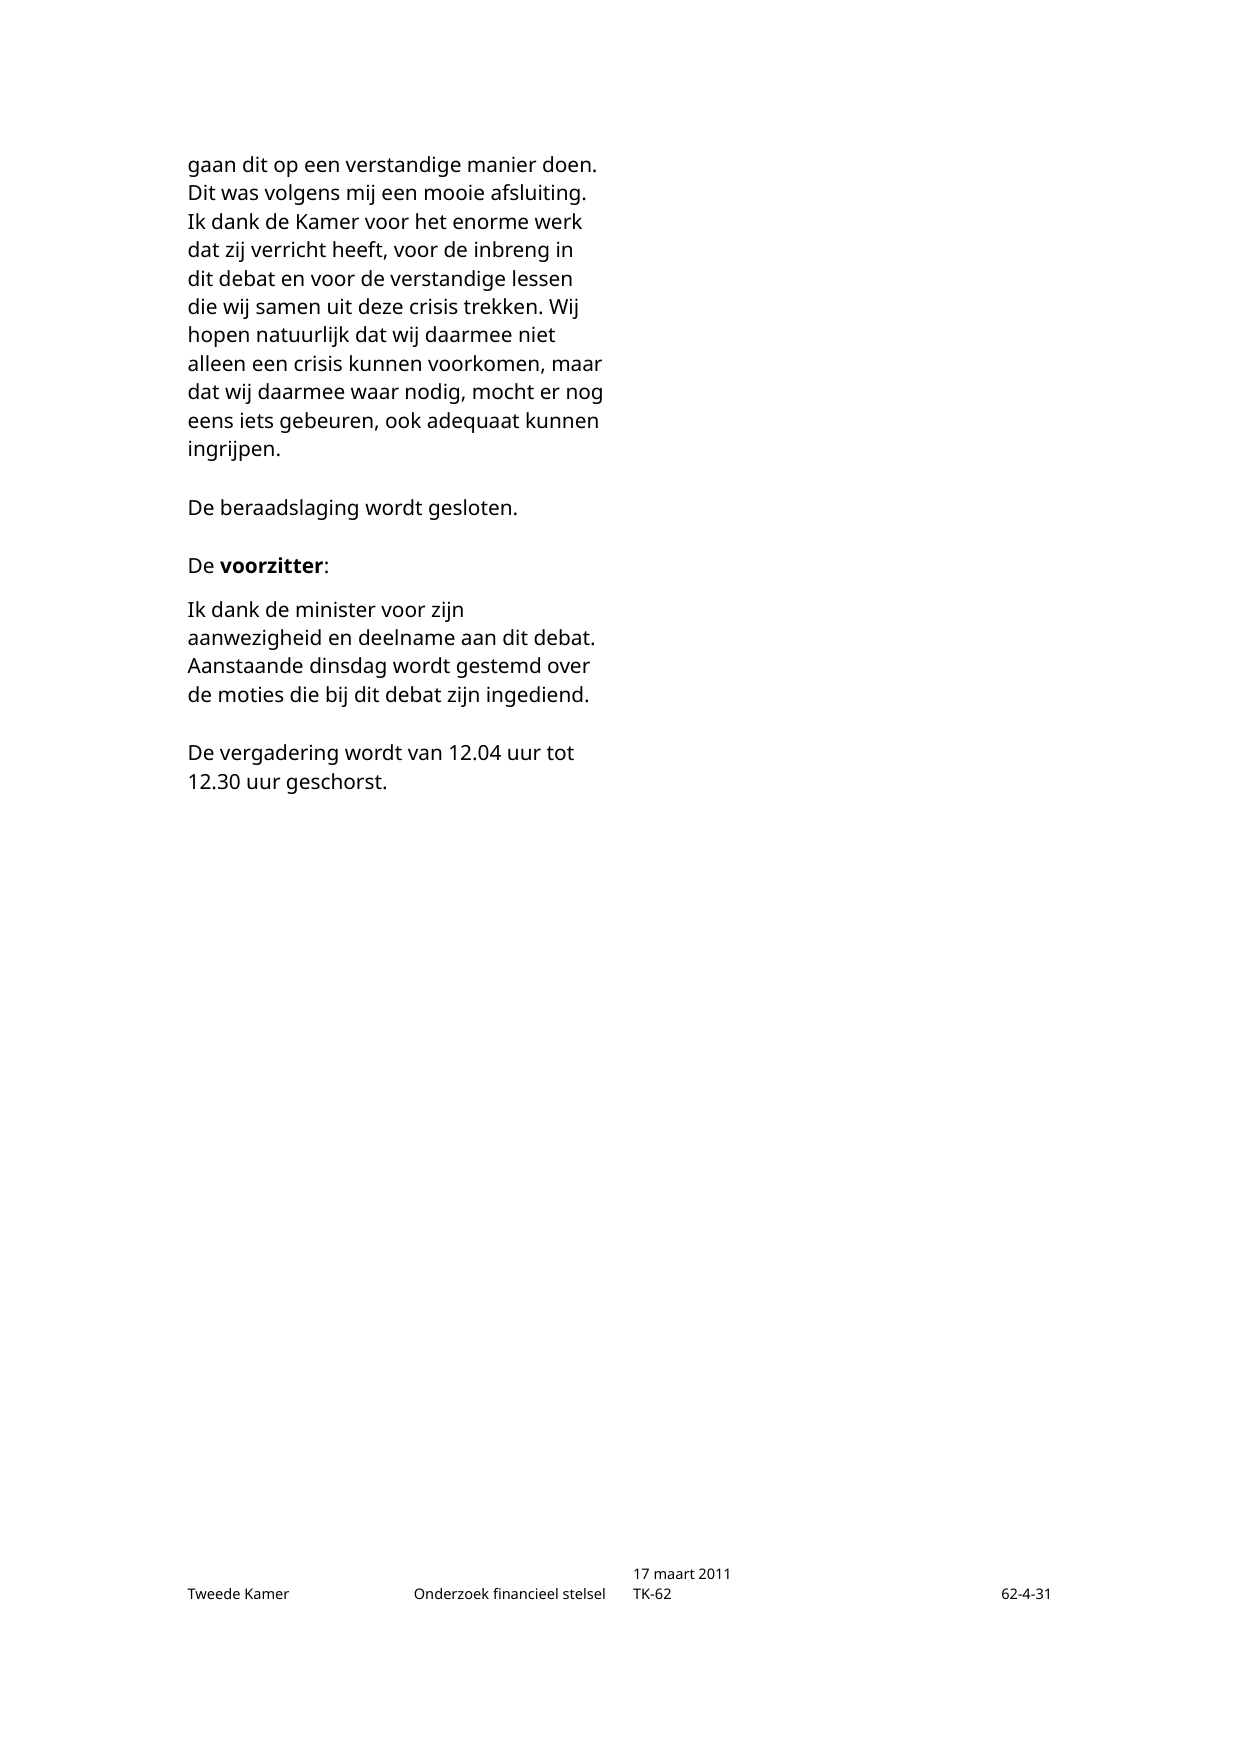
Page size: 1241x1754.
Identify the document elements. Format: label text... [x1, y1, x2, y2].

text De beraadslaging wordt gesloten. [187, 493, 605, 521]
text De voorzitter: [187, 551, 605, 580]
text Dit was volgens mij een mooie afsluiting. Ik dank de Kamer voor het enorme werk dat zij verricht heeft, voor de inbreng in dit debat en voor de verstandige lessen die wij samen uit deze crisis trekken. Wij hopen natuurlijk dat wij daarmee niet alleen een crisis kunnen voorkomen, maar dat wij daarmee waar nodig, mocht er nog eens iets gebeuren, ook adequaat kunnen ingrijpen. [187, 178, 605, 463]
text De vergadering wordt van 12.04 uur tot 12.30 uur geschorst. [187, 738, 605, 795]
text gaan dit op een verstandige manier doen. [187, 150, 605, 178]
text Ik dank de minister voor zijn aanwezigheid en deelname aan dit debat. Aanstaande dinsdag wordt gestemd over de moties die bij dit debat zijn ingediend. [187, 595, 605, 708]
